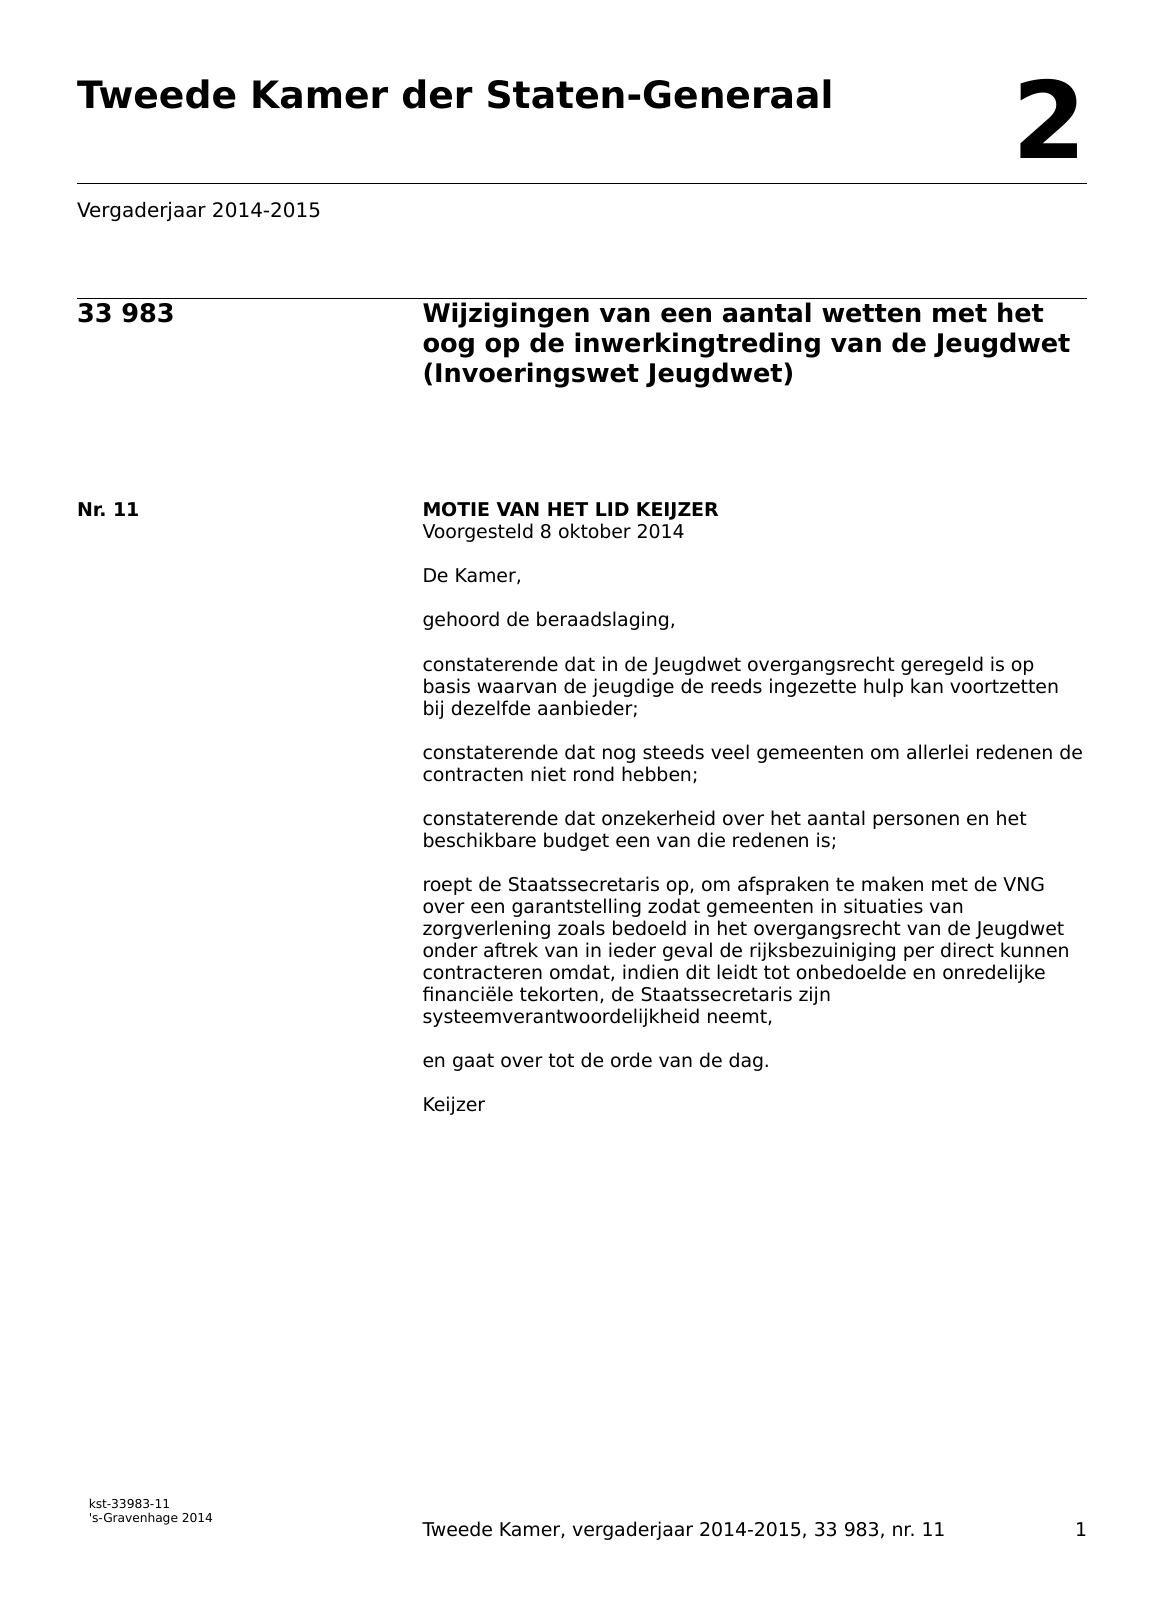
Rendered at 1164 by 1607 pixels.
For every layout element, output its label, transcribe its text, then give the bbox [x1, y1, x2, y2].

text Keijzer [422, 1094, 1087, 1116]
subtitle Nr. 11 MOTIE VAN HET LID KEIJZER [77, 499, 1087, 521]
text gehoord de beraadslaging, [422, 609, 1087, 631]
subtitle 33 983 Wijzigingen van een aantal wetten met het oog op de inwerkingtreding van de Jeugdwet (Invoeringswet Jeugdwet) [77, 299, 1087, 388]
text constaterende dat nog steeds veel gemeenten om allerlei redenen de contracten niet rond hebben; [422, 742, 1087, 786]
text en gaat over tot de orde van de dag. [422, 1050, 1087, 1072]
text 's-Gravenhage 2014 [88, 1511, 323, 1525]
text De Kamer, [422, 565, 1087, 587]
table_header Tweede Kamer der Staten-Generaal [77, 59, 886, 183]
table_cell Vergaderjaar 2014-2015 [77, 184, 1087, 298]
table_header 2 [886, 59, 1087, 183]
text Voorgesteld 8 oktober 2014 [422, 521, 1087, 543]
text kst-33983-11 [88, 1497, 323, 1511]
text roept de Staatssecretaris op, om afspraken te maken met de VNG over een garantstelling zodat gemeenten in situaties van zorgverlening zoals bedoeld in het overgangsrecht van de Jeugdwet onder aftrek van in ieder geval de rijksbezuiniging per direct kunnen contracteren omdat, indien dit leidt tot onbedoelde en onredelijke financiële tekorten, de Staatssecretaris zijn systeemverantwoordelijkheid neemt, [422, 874, 1087, 1028]
text constaterende dat in de Jeugdwet overgangsrecht geregeld is op basis waarvan de jeugdige de reeds ingezette hulp kan voortzetten bij dezelfde aanbieder; [422, 653, 1087, 719]
text constaterende dat onzekerheid over het aantal personen en het beschikbare budget een van die redenen is; [422, 808, 1087, 852]
